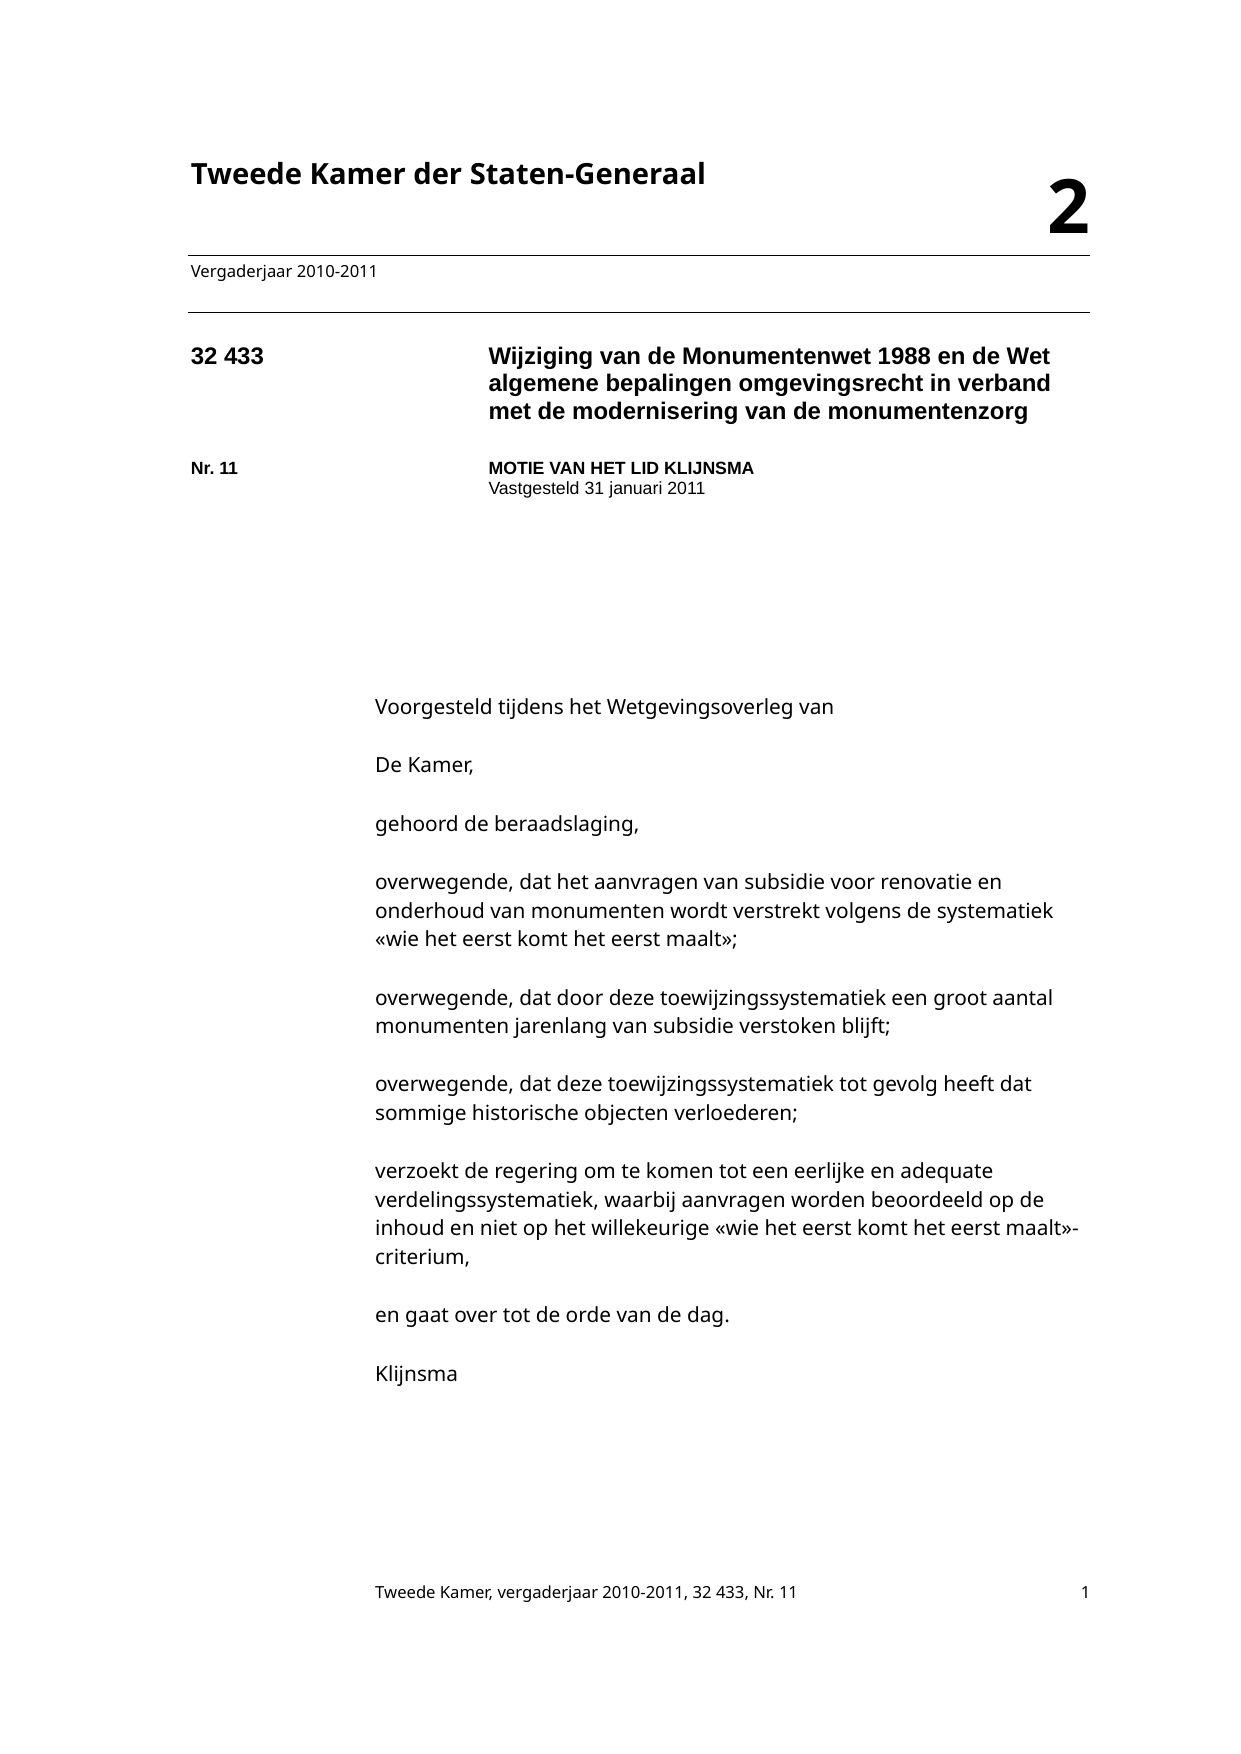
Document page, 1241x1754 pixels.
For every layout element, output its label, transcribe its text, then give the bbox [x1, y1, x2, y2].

table_cell [188, 313, 485, 339]
table_cell Vergaderjaar 2010-2011 [188, 256, 485, 312]
text gehoord de beraadslaging, [375, 809, 1090, 837]
table_cell MOTIE VAN HET LID KLIJNSMA Vastgesteld 31 januari 2011 [485, 455, 1090, 573]
table_cell 32 433 [188, 339, 485, 454]
table_cell Wijziging van de Monumentenwet 1988 en de Wet algemene bepalingen omgevingsrecht in verband met de modernisering van de monumentenzorg [485, 339, 1090, 454]
table_header Tweede Kamer der Staten-Generaal [188, 150, 909, 255]
text De Kamer, [375, 751, 1090, 779]
table_cell Nr. 11 [188, 455, 485, 573]
text overwegende, dat het aanvragen van subsidie voor renovatie en onderhoud van monumenten wordt verstrekt volgens de systematiek «wie het eerst komt het eerst maalt»; [375, 867, 1090, 953]
text Voorgesteld tijdens het Wetgevingsoverleg van [375, 692, 1090, 721]
text overwegende, dat door deze toewijzingssystematiek een groot aantal monumenten jarenlang van subsidie verstoken blijft; [375, 983, 1090, 1039]
table_cell [485, 313, 1090, 339]
text en gaat over tot de orde van de dag. [375, 1300, 1090, 1329]
text overwegende, dat deze toewijzingssystematiek tot gevolg heeft dat sommige historische objecten verloederen; [375, 1069, 1090, 1126]
table_cell [485, 256, 1090, 312]
text verzoekt de regering om te komen tot een eerlijke en adequate verdelingssystematiek, waarbij aanvragen worden beoordeeld op de inhoud en niet op het willekeurige «wie het eerst komt het eerst maalt»-criterium, [375, 1156, 1090, 1270]
text Klijnsma [375, 1359, 1090, 1387]
table_header 2 [910, 150, 1090, 255]
